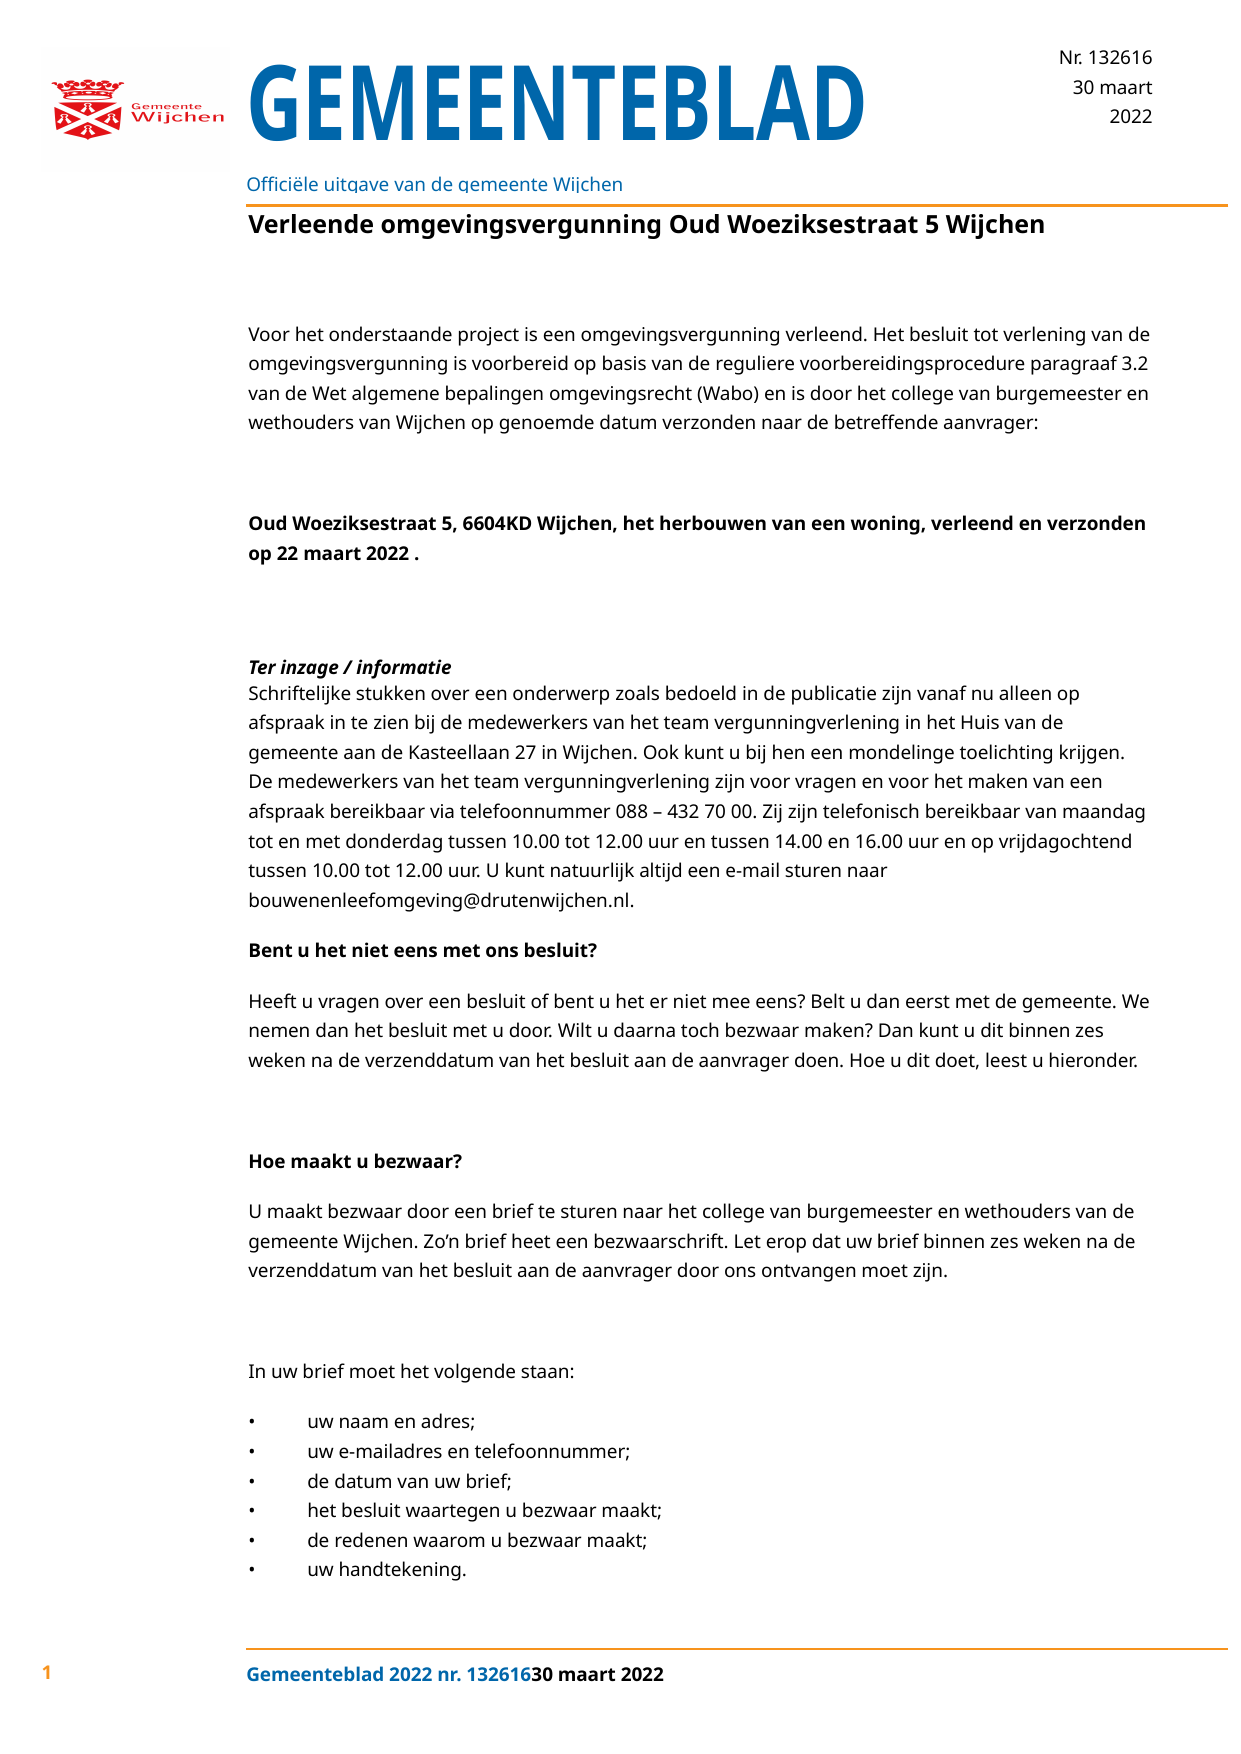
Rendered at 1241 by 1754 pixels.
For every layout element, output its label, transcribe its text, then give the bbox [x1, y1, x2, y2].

list de datum van uw brief; [248, 1468, 1152, 1494]
picture [41, 47, 231, 172]
list uw naam en adres; [248, 1409, 1152, 1434]
text Verleende omgevingsvergunning Oud Woeziksestraat 5 Wijchen [248, 207, 1152, 241]
text Schriftelijke stukken over een onderwerp zoals bedoeld in de publicatie zijn vanaf nu alleen op afspraak in te zien bij de medewerkers van het team vergunningverlening in het Huis van de gemeente aan de Kasteellaan 27 in Wijchen. Ook kunt u bij hen een mondelinge toelichting krijgen. De medewerkers van het team vergunningverlening zijn voor vragen en voor het maken van een afspraak bereikbaar via telefoonnummer 088 – 432 70 00. Zij zijn telefonisch bereikbaar van maandag tot en met donderdag tussen 10.00 tot 12.00 uur en tussen 14.00 en 16.00 uur en op vrijdagochtend tussen 10.00 tot 12.00 uur. U kunt natuurlijk altijd een e-mail sturen naar bouwenenleefomgeving@drutenwijchen.nl. [248, 680, 1152, 913]
list de redenen waarom u bezwaar maakt; [248, 1527, 1152, 1553]
text Voor het onderstaande project is een omgevingsvergunning verleend. Het besluit tot verlening van de omgevingsvergunning is voorbereid op basis van de reguliere voorbereidingsprocedure paragraaf 3.2 van de Wet algemene bepalingen omgevingsrecht (Wabo) en is door het college van burgemeester en wethouders van Wijchen op genoemde datum verzonden naar de betreffende aanvrager: [248, 321, 1152, 435]
list uw handtekening. [248, 1557, 1152, 1582]
text In uw brief moet het volgende staan: [248, 1358, 1152, 1384]
text Heeft u vragen over een besluit of bent u het er niet mee eens? Belt u dan eerst met de gemeente. We nemen dan het besluit met u door. Wilt u daarna toch bezwaar maken? Dan kunt u dit binnen zes weken na de verzenddatum van het besluit aan de aanvrager doen. Hoe u dit doet, leest u hieronder. [248, 988, 1152, 1073]
text Hoe maakt u bezwaar? [248, 1148, 1152, 1174]
list het besluit waartegen u bezwaar maakt; [248, 1497, 1152, 1523]
text Oud Woeziksestraat 5, 6604KD Wijchen, het herbouwen van een woning, verleend en verzonden op 22 maart 2022 . [248, 510, 1152, 566]
text Bent u het niet eens met ons besluit? [248, 937, 1152, 963]
text Ter inzage / informatie [248, 654, 1152, 680]
list uw e-mailadres en telefoonnummer; [248, 1438, 1152, 1464]
text U maakt bezwaar door een brief te sturen naar het college van burgemeester en wethouders van de gemeente Wijchen. Zo’n brief heet een bezwaarschrift. Let erop dat uw brief binnen zes weken na de verzenddatum van het besluit aan de aanvrager door ons ontvangen moet zijn. [248, 1198, 1152, 1283]
